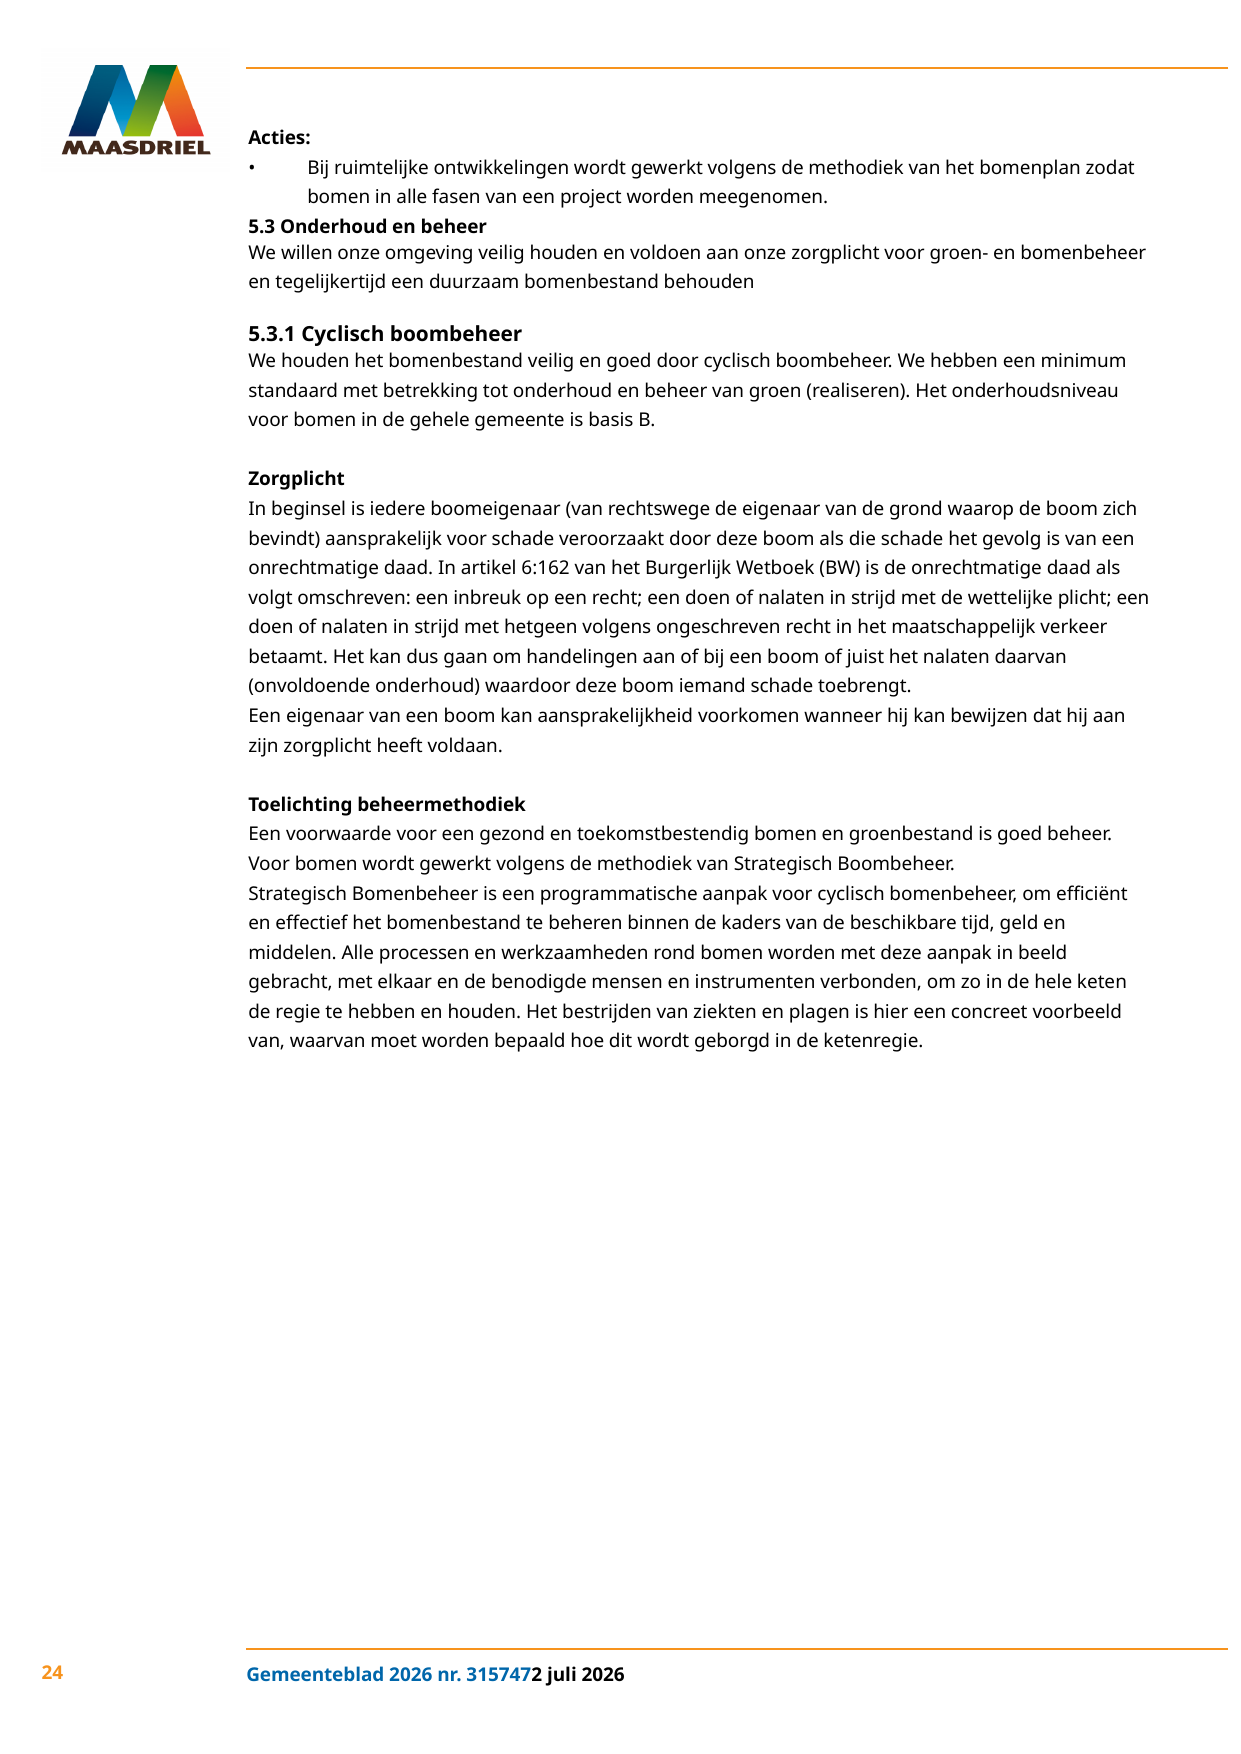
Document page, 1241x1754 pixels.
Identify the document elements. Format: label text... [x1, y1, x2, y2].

text 5.3 Onderhoud en beheer [248, 213, 1152, 239]
picture [41, 47, 231, 172]
text Acties: [248, 124, 1152, 150]
text We houden het bomenbestand veilig en goed door cyclisch boombeheer. We hebben een minimum standaard met betrekking tot onderhoud en beheer van groen (realiseren). Het onderhoudsniveau voor bomen in de gehele gemeente is basis B. [248, 347, 1152, 432]
text Zorgplicht [248, 466, 1152, 491]
text We willen onze omgeving veilig houden en voldoen aan onze zorgplicht voor groen- en bomenbeheer en tegelijkertijd een duurzaam bomenbestand behouden [248, 239, 1152, 294]
text In beginsel is iedere boomeigenaar (van rechtswege de eigenaar van de grond waarop de boom zich bevindt) aansprakelijk voor schade veroorzaakt door deze boom als die schade het gevolg is van een onrechtmatige daad. In artikel 6:162 van het Burgerlijk Wetboek (BW) is de onrechtmatige daad als volgt omschreven: een inbreuk op een recht; een doen of nalaten in strijd met de wettelijke plicht; een doen of nalaten in strijd met hetgeen volgens ongeschreven recht in het maatschappelijk verkeer betaamt. Het kan dus gaan om handelingen aan of bij een boom of juist het nalaten daarvan (onvoldoende onderhoud) waardoor deze boom iemand schade toebrengt. [248, 495, 1152, 698]
text Strategisch Bomenbeheer is een programmatische aanpak voor cyclisch bomenbeheer, om efficiënt en effectief het bomenbestand te beheren binnen de kaders van de beschikbare tijd, geld en middelen. Alle processen en werkzaamheden rond bomen worden met deze aanpak in beeld gebracht, met elkaar en de benodigde mensen en instrumenten verbonden, om zo in de hele keten de regie te hebben en houden. Het bestrijden van ziekten en plagen is hier een concreet voorbeeld van, waarvan moet worden bepaald hoe dit wordt geborgd in de ketenregie. [248, 880, 1152, 1053]
text 5.3.1 Cyclisch boombeheer [248, 319, 1152, 347]
list Bij ruimtelijke ontwikkelingen wordt gewerkt volgens de methodiek van het bomenplan zodat bomen in alle fasen van een project worden meegenomen. [248, 154, 1152, 209]
text Een voorwaarde voor een gezond en toekomstbestendig bomen en groenbestand is goed beheer. Voor bomen wordt gewerkt volgens de methodiek van Strategisch Boombeheer. [248, 821, 1152, 876]
text Een eigenaar van een boom kan aansprakelijkheid voorkomen wanneer hij kan bewijzen dat hij aan zijn zorgplicht heeft voldaan. [248, 702, 1152, 758]
text Toelichting beheermethodiek [248, 791, 1152, 817]
